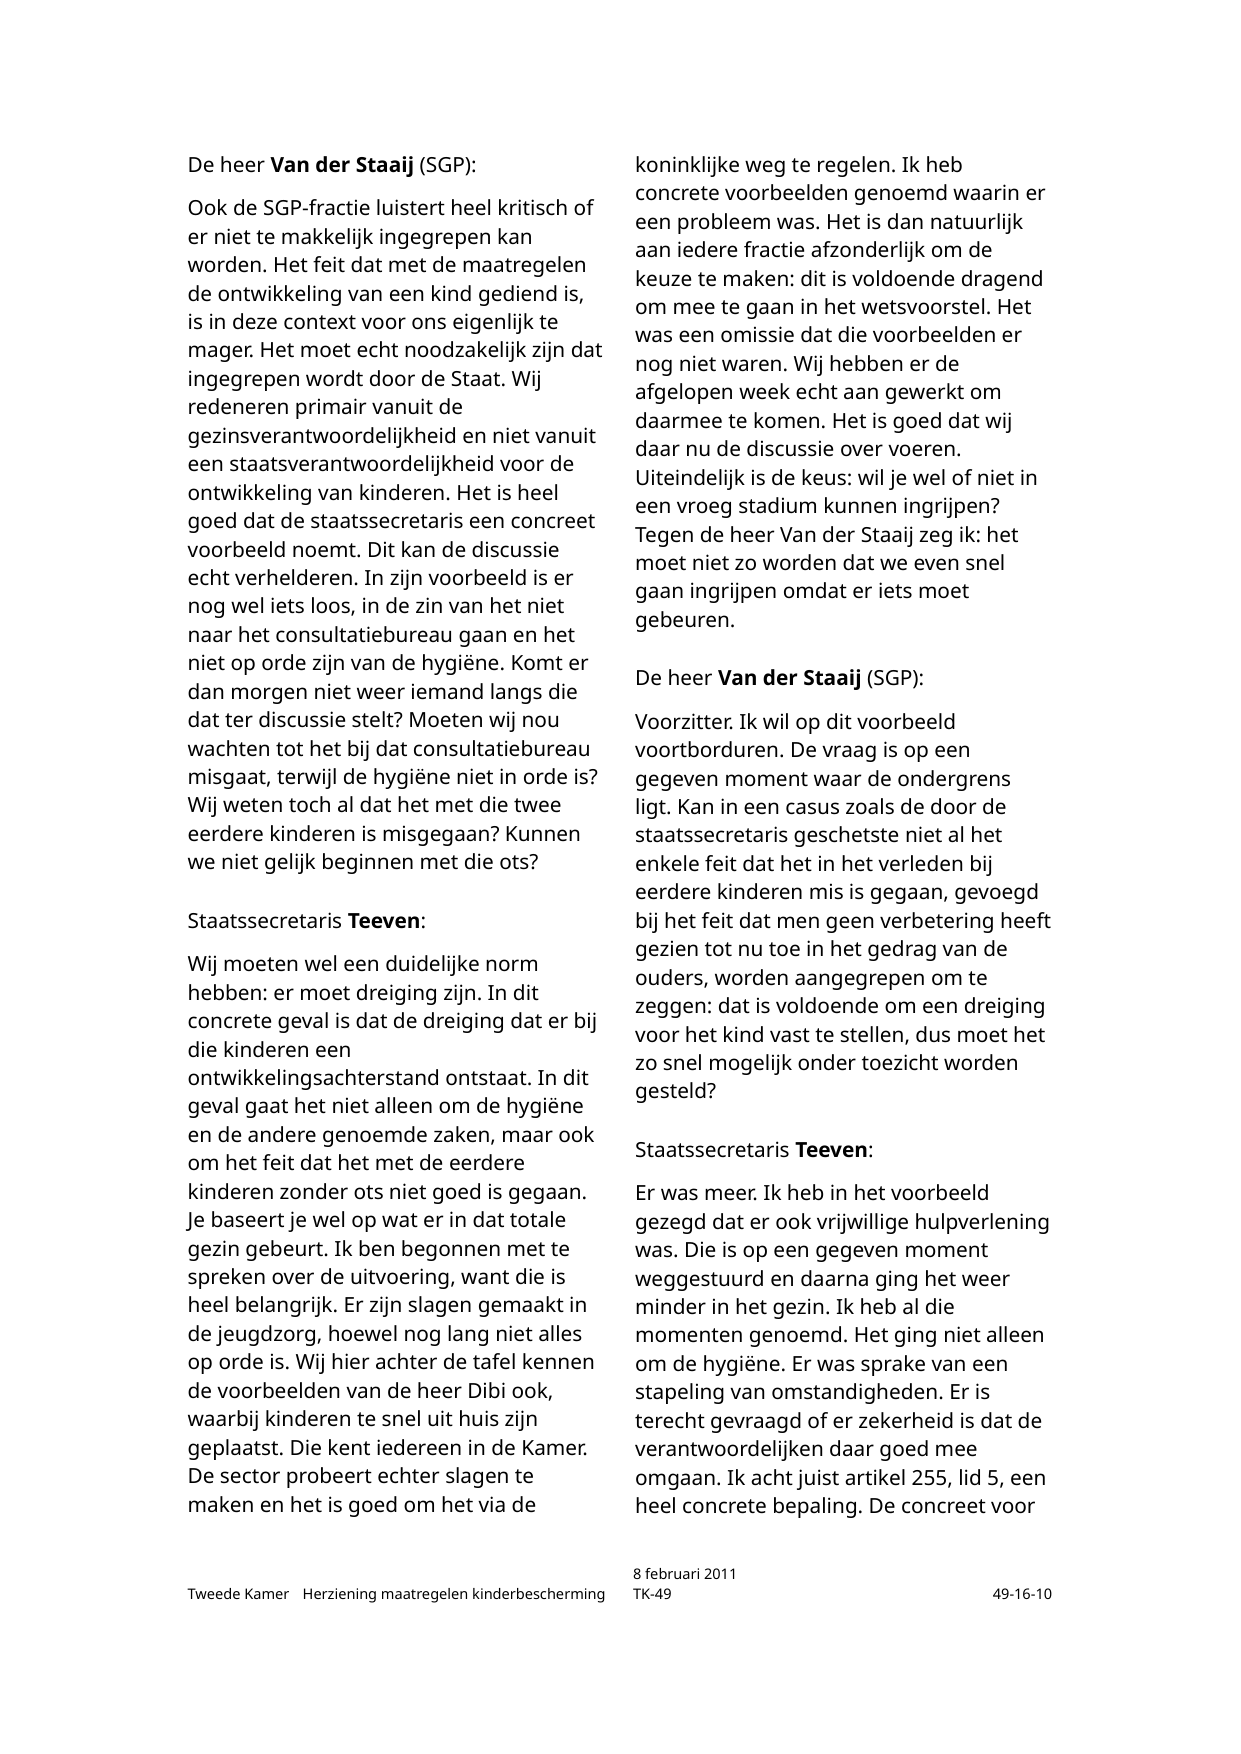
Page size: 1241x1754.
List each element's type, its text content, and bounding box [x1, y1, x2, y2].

text De heer Van der Staaij (SGP): [635, 663, 1053, 692]
text Voorzitter. Ik wil op dit voorbeeld voortborduren. De vraag is op een gegeven moment waar de ondergrens ligt. Kan in een casus zoals de door de staatssecretaris geschetste niet al het enkele feit dat het in het verleden bij eerdere kinderen mis is gegaan, gevoegd bij het feit dat men geen verbetering heeft gezien tot nu toe in het gedrag van de ouders, worden aangegrepen om te zeggen: dat is voldoende om een dreiging voor het kind vast te stellen, dus moet het zo snel mogelijk onder toezicht worden gesteld? [635, 707, 1053, 1105]
text Wij moeten wel een duidelijke norm hebben: er moet dreiging zijn. In dit concrete geval is dat de dreiging dat er bij die kinderen een ontwikkelingsachterstand ontstaat. In dit geval gaat het niet alleen om de hygiëne en de andere genoemde zaken, maar ook om het feit dat het met de eerdere kinderen zonder ots niet goed is gegaan. Je baseert je wel op wat er in dat totale gezin gebeurt. Ik ben begonnen met te spreken over de uitvoering, want die is heel belangrijk. Er zijn slagen gemaakt in de jeugdzorg, hoewel nog lang niet alles op orde is. Wij hier achter de tafel kennen de voorbeelden van de heer Dibi ook, waarbij kinderen te snel uit huis zijn geplaatst. Die kent iedereen in de Kamer. De sector probeert echter slagen te maken en het is goed om het via de [187, 949, 605, 1518]
text Er was meer. Ik heb in het voorbeeld gezegd dat er ook vrijwillige hulpverlening was. Die is op een gegeven moment weggestuurd en daarna ging het weer minder in het gezin. Ik heb al die momenten genoemd. Het ging niet alleen om de hygiëne. Er was sprake van een stapeling van omstandigheden. Er is terecht gevraagd of er zekerheid is dat de verantwoordelijken daar goed mee omgaan. Ik acht juist artikel 255, lid 5, een heel concrete bepaling. De concreet voor [635, 1178, 1053, 1520]
text Ook de SGP-fractie luistert heel kritisch of er niet te makkelijk ingegrepen kan worden. Het feit dat met de maatregelen de ontwikkeling van een kind gediend is, is in deze context voor ons eigenlijk te mager. Het moet echt noodzakelijk zijn dat ingegrepen wordt door de Staat. Wij redeneren primair vanuit de gezinsverantwoordelijkheid en niet vanuit een staatsverantwoordelijkheid voor de ontwikkeling van kinderen. Het is heel goed dat de staatssecretaris een concreet voorbeeld noemt. Dit kan de discussie echt verhelderen. In zijn voorbeeld is er nog wel iets loos, in de zin van het niet naar het consultatiebureau gaan en het niet op orde zijn van de hygiëne. Komt er dan morgen niet weer iemand langs die dat ter discussie stelt? Moeten wij nou wachten tot het bij dat consultatiebureau misgaat, terwijl de hygiëne niet in orde is? Wij weten toch al dat het met die twee eerdere kinderen is misgegaan? Kunnen we niet gelijk beginnen met die ots? [187, 193, 605, 876]
text Staatssecretaris Teeven: [635, 1135, 1053, 1163]
text koninklijke weg te regelen. Ik heb concrete voorbeelden genoemd waarin er een probleem was. Het is dan natuurlijk aan iedere fractie afzonderlijk om de keuze te maken: dit is voldoende dragend om mee te gaan in het wetsvoorstel. Het was een omissie dat die voorbeelden er nog niet waren. Wij hebben er de afgelopen week echt aan gewerkt om daarmee te komen. Het is goed dat wij daar nu de discussie over voeren. Uiteindelijk is de keus: wil je wel of niet in een vroeg stadium kunnen ingrijpen? Tegen de heer Van der Staaij zeg ik: het moet niet zo worden dat we even snel gaan ingrijpen omdat er iets moet gebeuren. [635, 150, 1053, 633]
text Staatssecretaris Teeven: [187, 906, 605, 934]
text De heer Van der Staaij (SGP): [187, 150, 605, 178]
